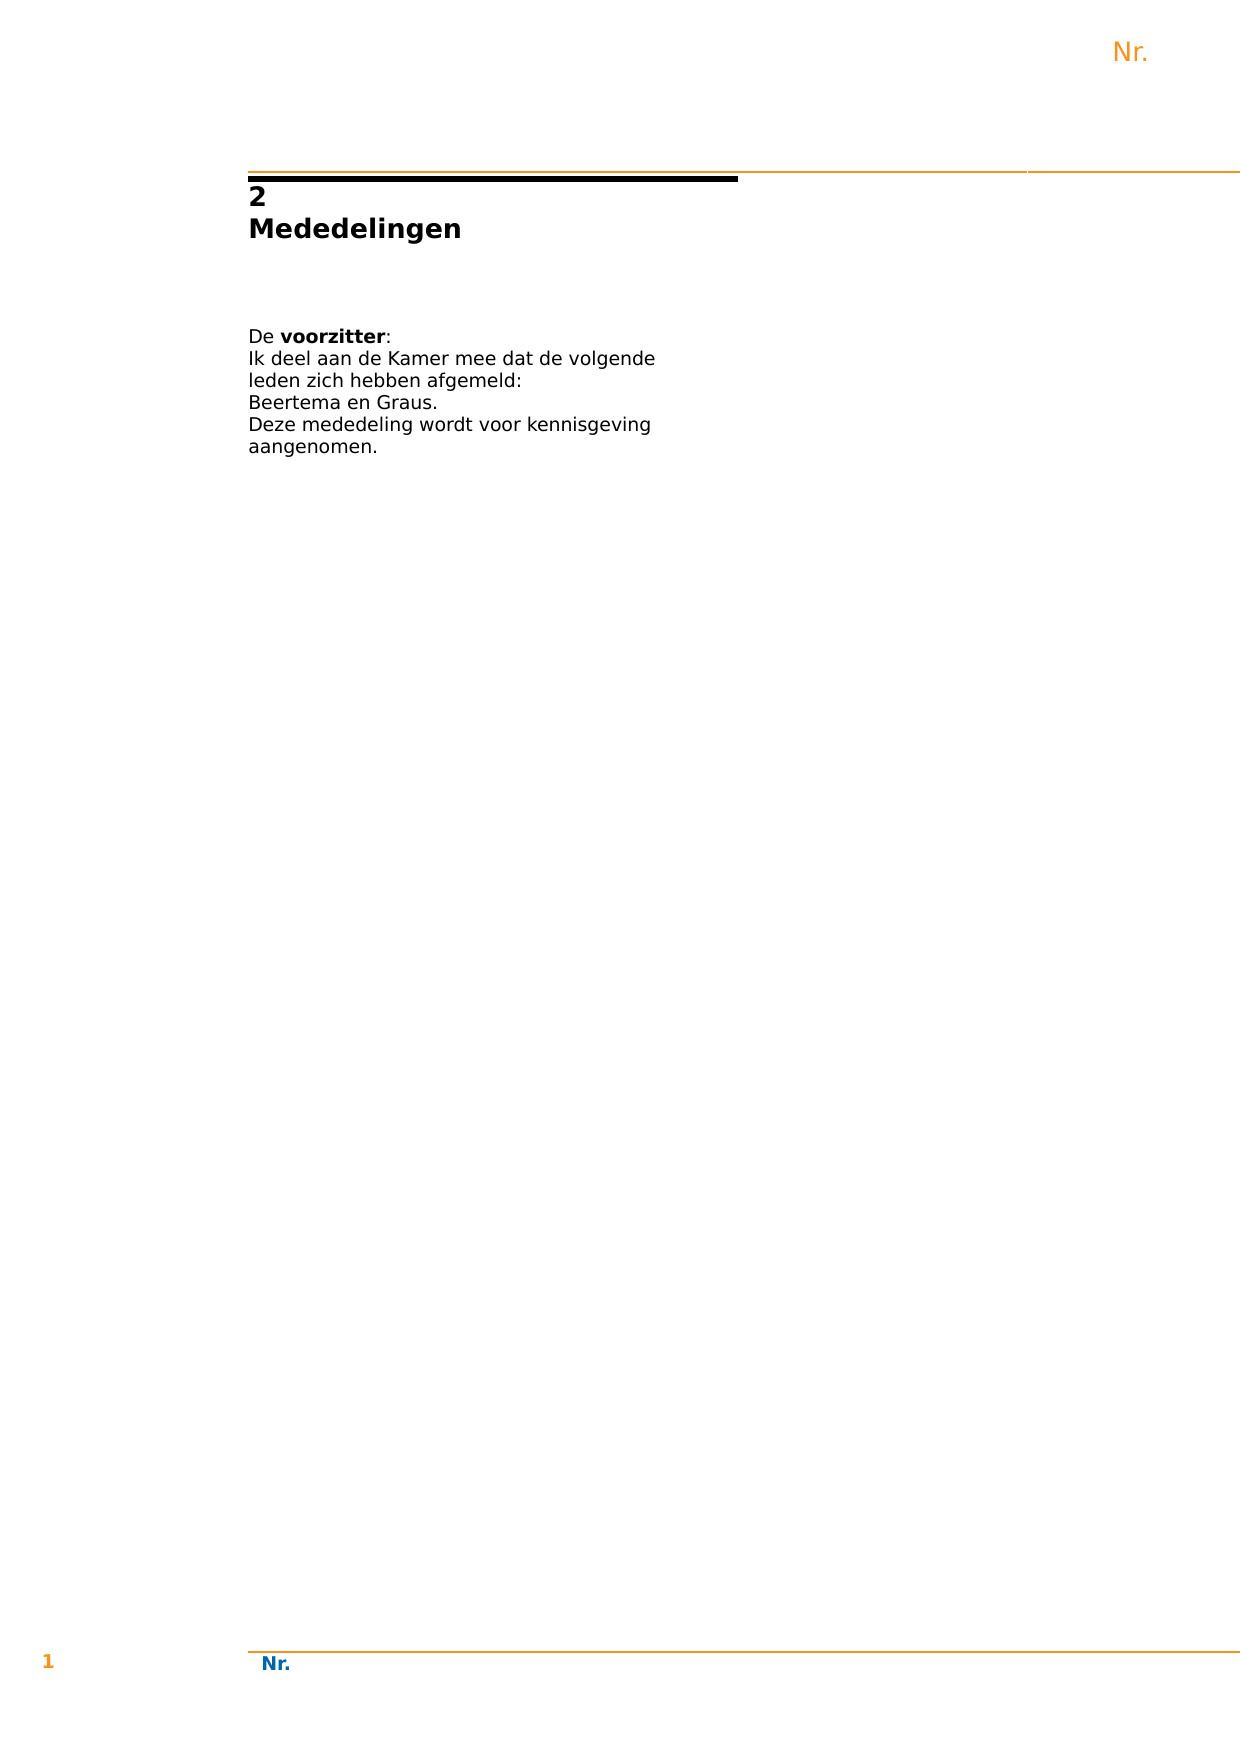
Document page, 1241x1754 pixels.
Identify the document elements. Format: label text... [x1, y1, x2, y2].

text Beertema en Graus. [248, 392, 691, 414]
text Ik deel aan de Kamer mee dat de volgende leden zich hebben afgemeld: [248, 348, 691, 392]
title 2 Mededelingen [248, 182, 691, 244]
text De voorzitter: [248, 326, 691, 348]
text Deze mededeling wordt voor kennisgeving aangenomen. [248, 414, 691, 458]
